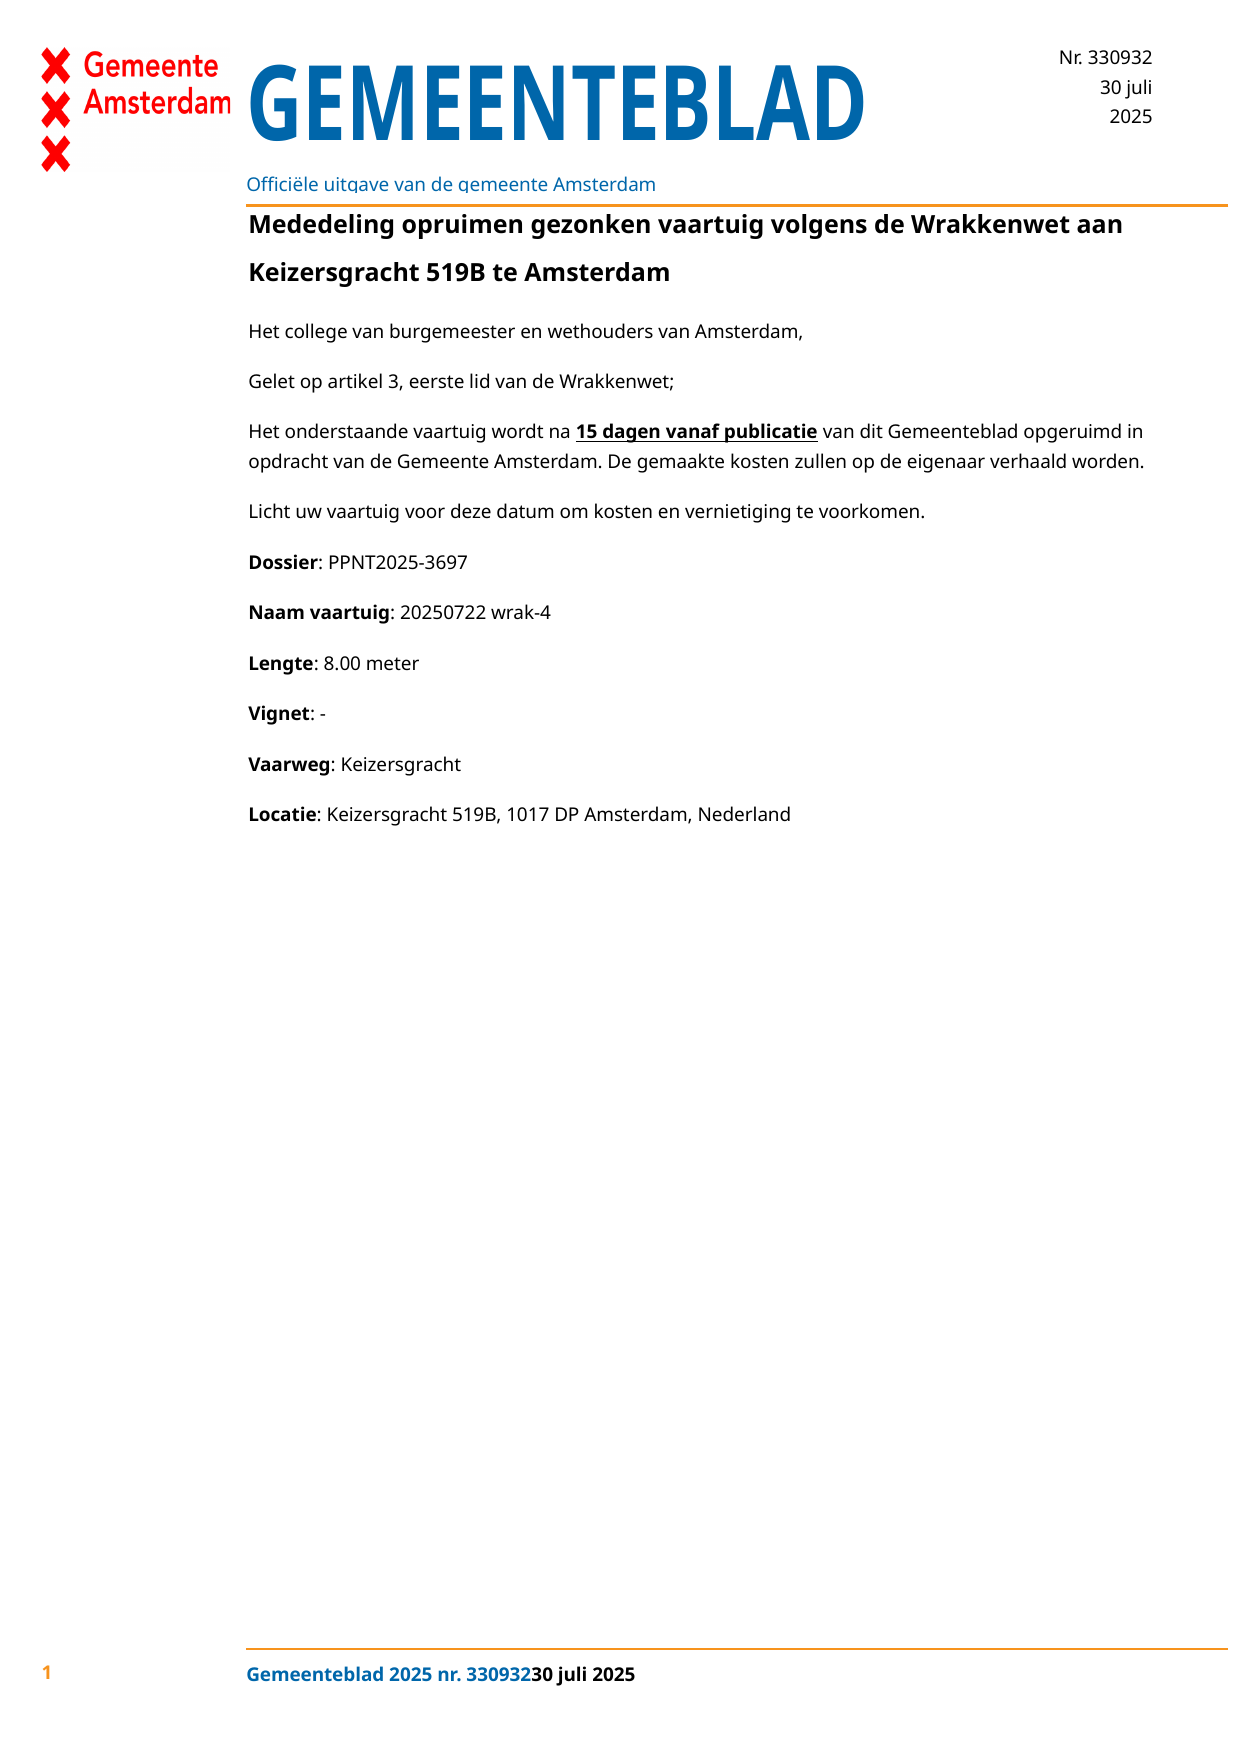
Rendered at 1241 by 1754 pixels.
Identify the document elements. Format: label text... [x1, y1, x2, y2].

text Locatie: Keizersgracht 519B, 1017 DP Amsterdam, Nederland [248, 801, 1152, 827]
text Lengte: 8.00 meter [248, 650, 1152, 676]
picture [41, 47, 231, 172]
text Het college van burgemeester en wethouders van Amsterdam, [248, 318, 1152, 344]
text Licht uw vaartuig voor deze datum om kosten en vernietiging te voorkomen. [248, 499, 1152, 524]
text Naam vaartuig: 20250722 wrak-4 [248, 599, 1152, 625]
text Mededeling opruimen gezonken vaartuig volgens de Wrakkenwet aan Keizersgracht 519B te Amsterdam [248, 207, 1152, 288]
text Het onderstaande vaartuig wordt na 15 dagen vanaf publicatie van dit Gemeenteblad opgeruimd in opdracht van de Gemeente Amsterdam. De gemaakte kosten zullen op de eigenaar verhaald worden. [248, 419, 1152, 474]
text Vignet: - [248, 700, 1152, 726]
text Dossier: PPNT2025-3697 [248, 549, 1152, 575]
text Gelet op artikel 3, eerste lid van de Wrakkenwet; [248, 368, 1152, 394]
text Vaarweg: Keizersgracht [248, 751, 1152, 777]
